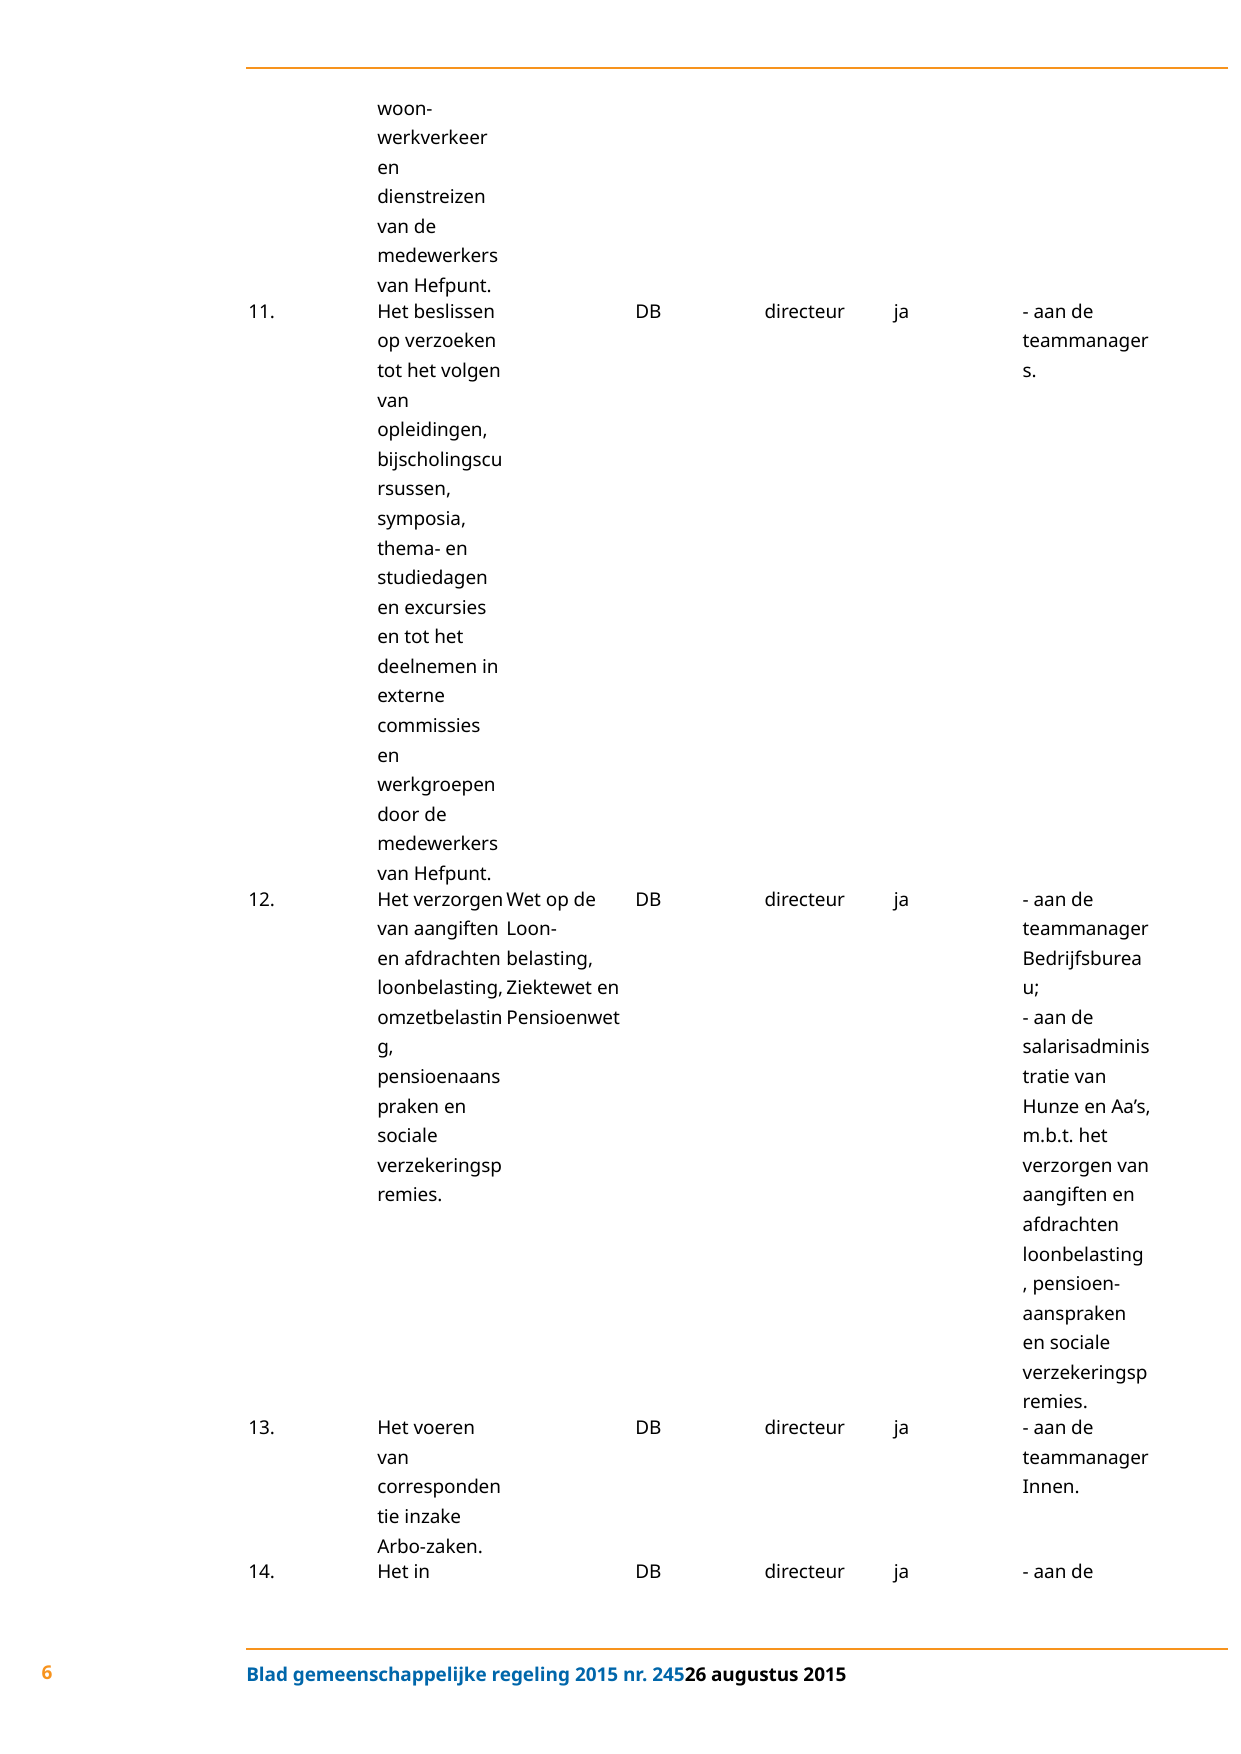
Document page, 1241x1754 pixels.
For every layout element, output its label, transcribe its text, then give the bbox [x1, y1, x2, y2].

table_cell DB [635, 886, 764, 1414]
table_cell ja [894, 886, 1022, 1414]
table_cell DB [635, 1415, 764, 1558]
table_cell [506, 1559, 635, 1584]
table_cell - aan de teammanager Bedrijfsbureau; - aan de salarisadministratie van Hunze en Aa’s, m.b.t. het verzorgen van aangiften en afdrachten loonbelasting , pensioen-aanspraken en sociale verzekeringspremies. [1023, 886, 1152, 1414]
table_cell [764, 95, 893, 298]
table_cell 13. [248, 1415, 377, 1558]
table_cell [506, 298, 635, 886]
table_cell - aan de teammanager Innen. [1023, 1415, 1152, 1558]
table_cell directeur [764, 1559, 893, 1584]
table_cell - aan de [1023, 1559, 1152, 1584]
table_cell [1023, 95, 1152, 298]
table_cell directeur [764, 1415, 893, 1558]
table_cell 12. [248, 886, 377, 1414]
table_cell [506, 1415, 635, 1558]
table_cell [506, 95, 635, 298]
table_cell 14. [248, 1559, 377, 1584]
picture [41, 47, 231, 172]
table_cell [894, 95, 1022, 298]
table_cell woon-werkverkeer en dienstreizen van de medewerkers van Hefpunt. [377, 95, 506, 298]
table_cell ja [894, 1559, 1022, 1584]
table_cell ja [894, 1415, 1022, 1558]
table_cell - aan de teammanagers. [1023, 298, 1152, 886]
table_cell [635, 95, 764, 298]
table_cell 11. [248, 298, 377, 886]
table_cell DB [635, 1559, 764, 1584]
table_cell directeur [764, 298, 893, 886]
table_cell DB [635, 298, 764, 886]
table_cell [248, 95, 377, 298]
table_cell Wet op de Loon-belasting, Ziektewet en Pensioenwet [506, 886, 635, 1414]
table_cell Het verzorgen van aangiften en afdrachten loonbelasting, omzetbelasting, pensioenaanspraken en sociale verzekeringspremies. [377, 886, 506, 1414]
table_cell Het in [377, 1559, 506, 1584]
table_cell Het voeren van correspondentie inzake Arbo-zaken. [377, 1415, 506, 1558]
table_cell ja [894, 298, 1022, 886]
table_cell directeur [764, 886, 893, 1414]
table_cell Het beslissen op verzoeken tot het volgen van opleidingen, bijscholingscursussen, symposia, thema- en studiedagen en excursies en tot het deelnemen in externe commissies en werkgroepen door de medewerkers van Hefpunt. [377, 298, 506, 886]
